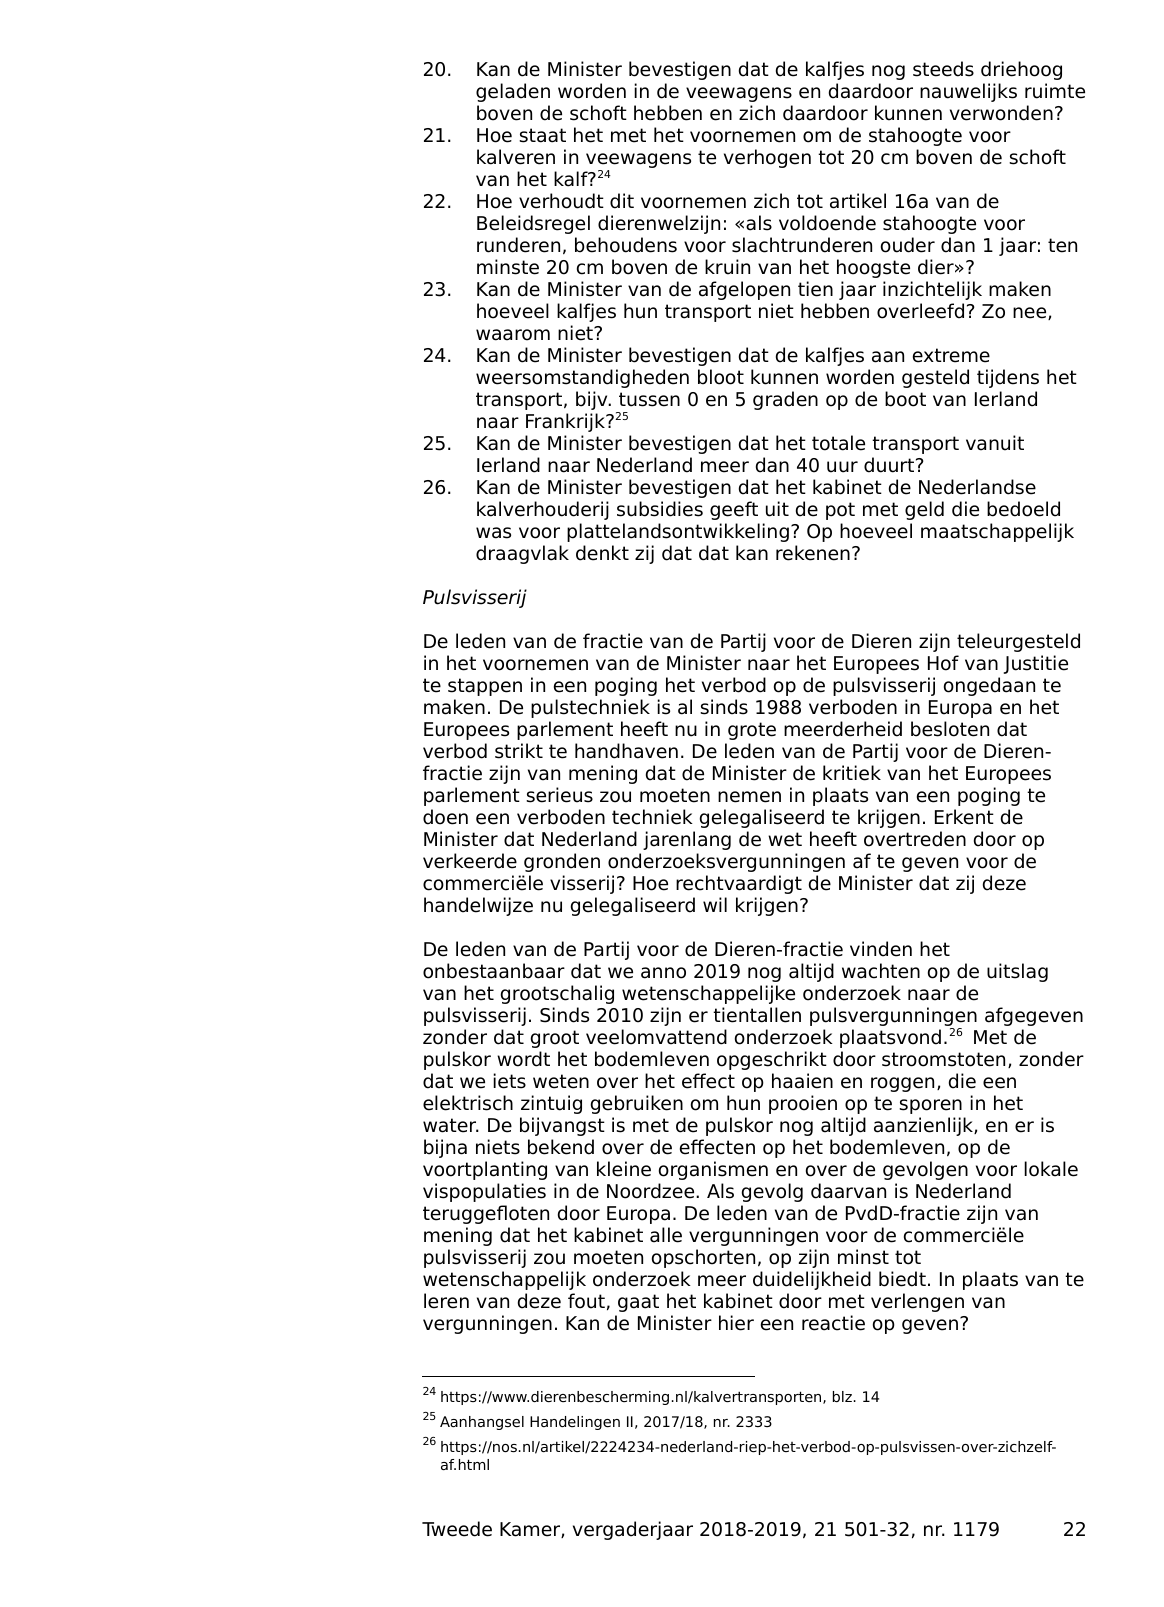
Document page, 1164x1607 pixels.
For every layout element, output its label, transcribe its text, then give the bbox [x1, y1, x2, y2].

text De leden van de fractie van de Partij voor de Dieren zijn teleurgesteld in het voornemen van de Minister naar het Europees Hof van Justitie te stappen in een poging het verbod op de pulsvisserij ongedaan te maken. De pulstechniek is al sinds 1988 verboden in Europa en het Europees parlement heeft nu in grote meerderheid besloten dat verbod strikt te handhaven. De leden van de Partij voor de Dieren-fractie zijn van mening dat de Minister de kritiek van het Europees parlement serieus zou moeten nemen in plaats van een poging te doen een verboden techniek gelegaliseerd te krijgen. Erkent de Minister dat Nederland jarenlang de wet heeft overtreden door op verkeerde gronden onderzoeksvergunningen af te geven voor de commerciële visserij? Hoe rechtvaardigt de Minister dat zij deze handelwijze nu gelegaliseerd wil krijgen? [422, 631, 1087, 917]
text Aanhangsel Handelingen II, 2017/18, nr. 2333 [422, 1410, 1087, 1432]
text 20. Kan de Minister bevestigen dat de kalfjes nog steeds driehoog geladen worden in de veewagens en daardoor nauwelijks ruimte boven de schoft hebben en zich daardoor kunnen verwonden? [422, 59, 1087, 125]
text 24. Kan de Minister bevestigen dat de kalfjes aan extreme weersomstandigheden bloot kunnen worden gesteld tijdens het transport, bijv. tussen 0 en 5 graden op de boot van Ierland naar Frankrijk? [422, 345, 1087, 433]
text 25. Kan de Minister bevestigen dat het totale transport vanuit Ierland naar Nederland meer dan 40 uur duurt? [422, 433, 1087, 477]
subtitle Pulsvisserij [422, 587, 1087, 609]
text 22. Hoe verhoudt dit voornemen zich tot artikel 16a van de Beleidsregel dierenwelzijn: «als voldoende stahoogte voor runderen, behoudens voor slachtrunderen ouder dan 1 jaar: ten minste 20 cm boven de kruin van het hoogste dier»? [422, 191, 1087, 279]
text 26. Kan de Minister bevestigen dat het kabinet de Nederlandse kalverhouderij subsidies geeft uit de pot met geld die bedoeld was voor plattelandsontwikkeling? Op hoeveel maatschappelijk draagvlak denkt zij dat dat kan rekenen? [422, 477, 1087, 564]
text 21. Hoe staat het met het voornemen om de stahoogte voor kalveren in veewagens te verhogen tot 20 cm boven de schoft van het kalf? [422, 125, 1087, 191]
text https://nos.nl/artikel/2224234-nederland-riep-het-verbod-op-pulsvissen-over-zichzelf-af.html [422, 1435, 1087, 1474]
text De leden van de Partij voor de Dieren-fractie vinden het onbestaanbaar dat we anno 2019 nog altijd wachten op de uitslag van het grootschalig wetenschappelijke onderzoek naar de pulsvisserij. Sinds 2010 zijn er tientallen pulsvergunningen afgegeven zonder dat groot veelomvattend onderzoek plaatsvond. Met de pulskor wordt het bodemleven opgeschrikt door stroomstoten, zonder dat we iets weten over het effect op haaien en roggen, die een elektrisch zintuig gebruiken om hun prooien op te sporen in het water. De bijvangst is met de pulskor nog altijd aanzienlijk, en er is bijna niets bekend over de effecten op het bodemleven, op de voortplanting van kleine organismen en over de gevolgen voor lokale vispopulaties in de Noordzee. Als gevolg daarvan is Nederland teruggefloten door Europa. De leden van de PvdD-fractie zijn van mening dat het kabinet alle vergunningen voor de commerciële pulsvisserij zou moeten opschorten, op zijn minst tot wetenschappelijk onderzoek meer duidelijkheid biedt. In plaats van te leren van deze fout, gaat het kabinet door met verlengen van vergunningen. Kan de Minister hier een reactie op geven? [422, 939, 1087, 1334]
text 23. Kan de Minister van de afgelopen tien jaar inzichtelijk maken hoeveel kalfjes hun transport niet hebben overleefd? Zo nee, waarom niet? [422, 279, 1087, 345]
text https://www.dierenbescherming.nl/kalvertransporten, blz. 14 [422, 1385, 1087, 1407]
